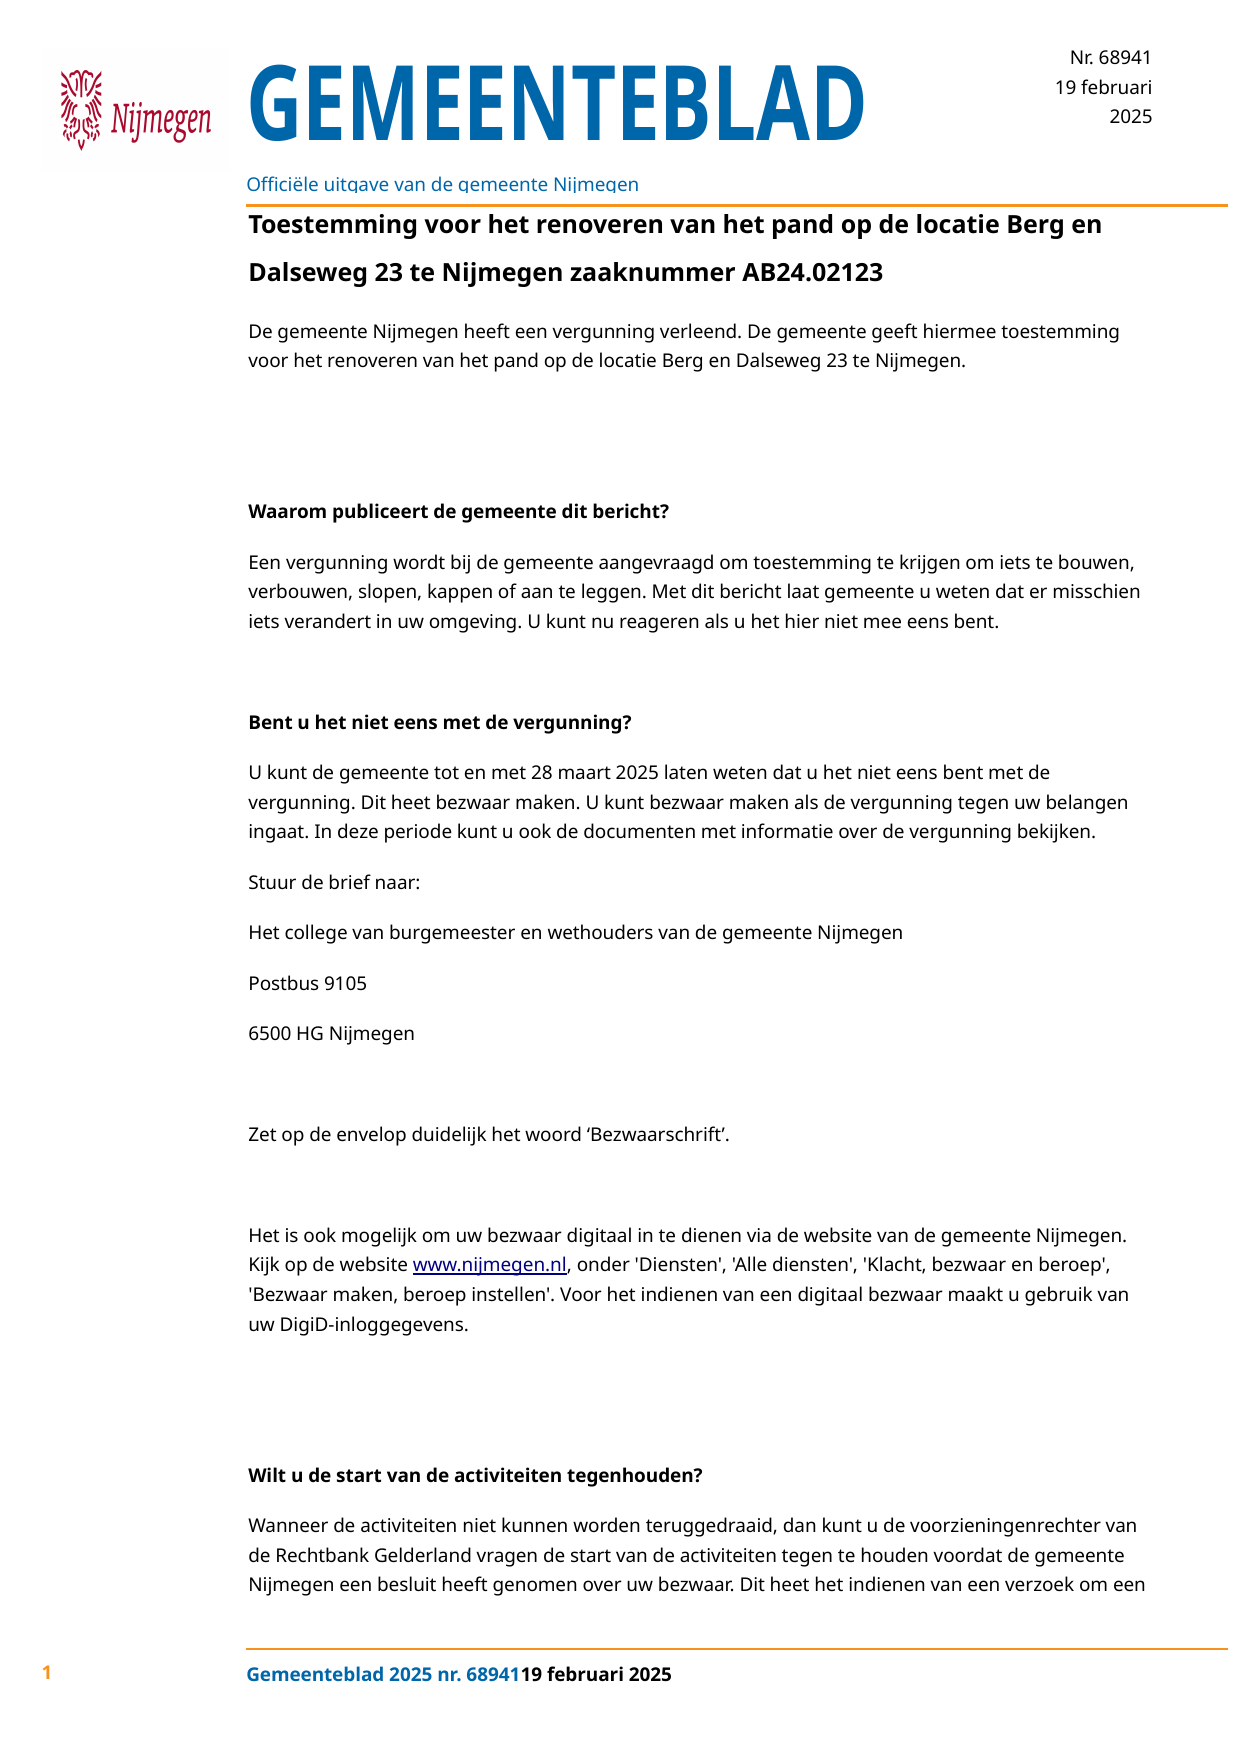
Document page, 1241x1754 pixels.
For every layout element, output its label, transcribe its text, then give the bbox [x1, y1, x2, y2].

text Waarom publiceert de gemeente dit bericht? [248, 499, 1152, 524]
text Het is ook mogelijk om uw bezwaar digitaal in te dienen via de website van de gemeente Nijmegen. Kijk op de website www.nijmegen.nl, onder 'Diensten', 'Alle diensten', 'Klacht, bezwaar en beroep', 'Bezwaar maken, beroep instellen'. Voor het indienen van een digitaal bezwaar maakt u gebruik van uw DigiD-inloggegevens. [248, 1222, 1152, 1337]
text Het college van burgemeester en wethouders van de gemeente Nijmegen [248, 919, 1152, 945]
text Toestemming voor het renoveren van het pand op de locatie Berg en Dalseweg 23 te Nijmegen zaaknummer AB24.02123 [248, 207, 1152, 288]
text Postbus 9105 [248, 970, 1152, 996]
text Bent u het niet eens met de vergunning? [248, 709, 1152, 735]
text Een vergunning wordt bij de gemeente aangevraagd om toestemming te krijgen om iets te bouwen, verbouwen, slopen, kappen of aan te leggen. Met dit bericht laat gemeente u weten dat er misschien iets verandert in uw omgeving. U kunt nu reageren als u het hier niet mee eens bent. [248, 549, 1152, 634]
text 6500 HG Nijmegen [248, 1020, 1152, 1046]
text Stuur de brief naar: [248, 869, 1152, 895]
text Wilt u de start van de activiteiten tegenhouden? [248, 1462, 1152, 1488]
text Zet op de envelop duidelijk het woord ‘Bezwaarschrift’. [248, 1121, 1152, 1147]
text Wanneer de activiteiten niet kunnen worden teruggedraaid, dan kunt u de voorzieningenrechter van de Rechtbank Gelderland vragen de start van de activiteiten tegen te houden voordat de gemeente Nijmegen een besluit heeft genomen over uw bezwaar. Dit heet het indienen van een verzoek om een [248, 1512, 1152, 1597]
text U kunt de gemeente tot en met 28 maart 2025 laten weten dat u het niet eens bent met de vergunning. Dit heet bezwaar maken. U kunt bezwaar maken als de vergunning tegen uw belangen ingaat. In deze periode kunt u ook de documenten met informatie over de vergunning bekijken. [248, 759, 1152, 844]
text De gemeente Nijmegen heeft een vergunning verleend. De gemeente geeft hiermee toestemming voor het renoveren van het pand op de locatie Berg en Dalseweg 23 te Nijmegen. [248, 318, 1152, 373]
picture [41, 47, 231, 172]
